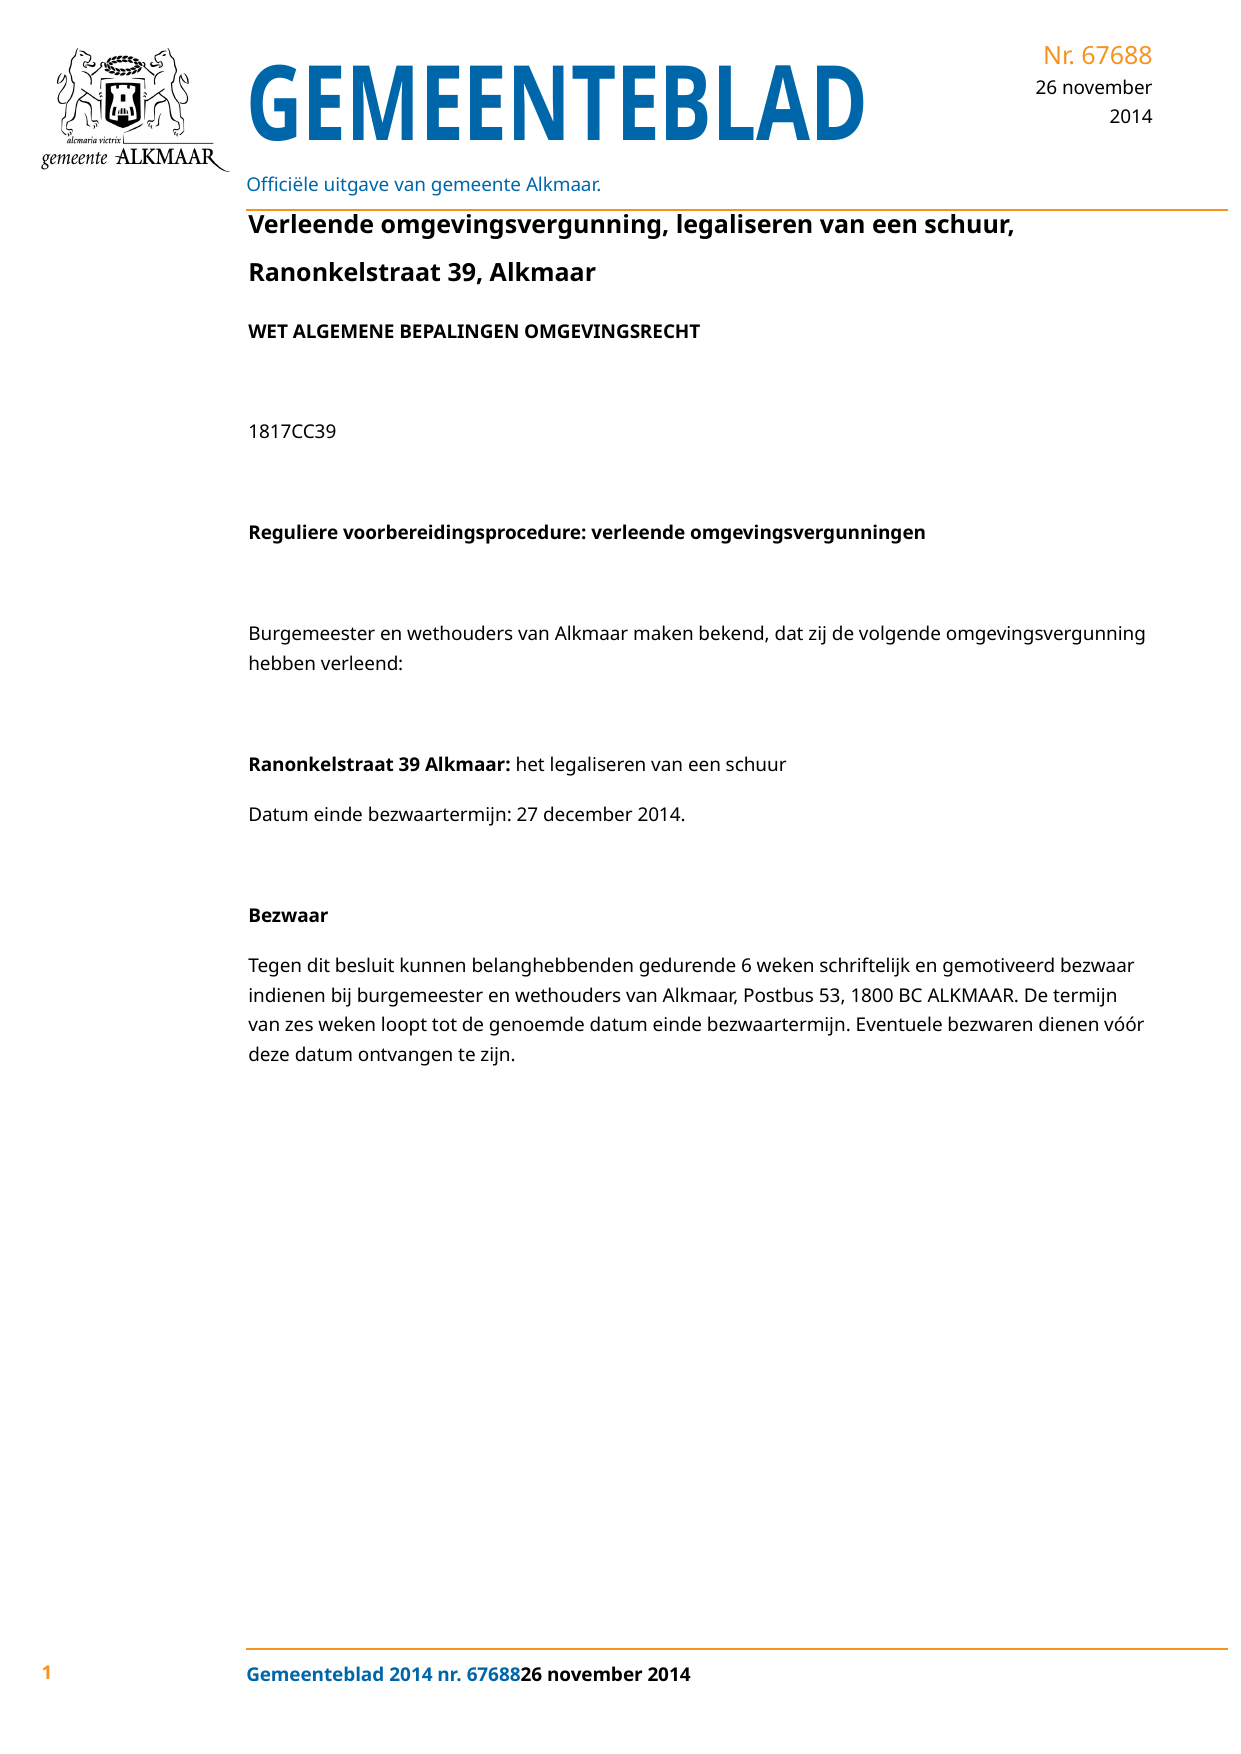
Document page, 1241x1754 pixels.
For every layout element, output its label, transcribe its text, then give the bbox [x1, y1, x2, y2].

text Reguliere voorbereidingsprocedure: verleende omgevingsvergunningen [248, 519, 1152, 545]
text WET ALGEMENE BEPALINGEN OMGEVINGSRECHT [248, 318, 1152, 344]
picture [41, 47, 231, 172]
text Ranonkelstraat 39 Alkmaar: het legaliseren van een schuur [248, 751, 1152, 777]
text Verleende omgevingsvergunning, legaliseren van een schuur, Ranonkelstraat 39, Alkmaar [248, 211, 1152, 288]
text Tegen dit besluit kunnen belanghebbenden gedurende 6 weken schriftelijk en gemotiveerd bezwaar indienen bij burgemeester en wethouders van Alkmaar, Postbus 53, 1800 BC ALKMAAR. De termijn van zes weken loopt tot de genoemde datum einde bezwaartermijn. Eventuele bezwaren dienen vóór deze datum ontvangen te zijn. [248, 952, 1152, 1067]
text Bezwaar [248, 902, 1152, 928]
text Datum einde bezwaartermijn: 27 december 2014. [248, 801, 1152, 827]
text 1817CC39 [248, 419, 1152, 444]
text Burgemeester en wethouders van Alkmaar maken bekend, dat zij de volgende omgevingsvergunning hebben verleend: [248, 620, 1152, 676]
